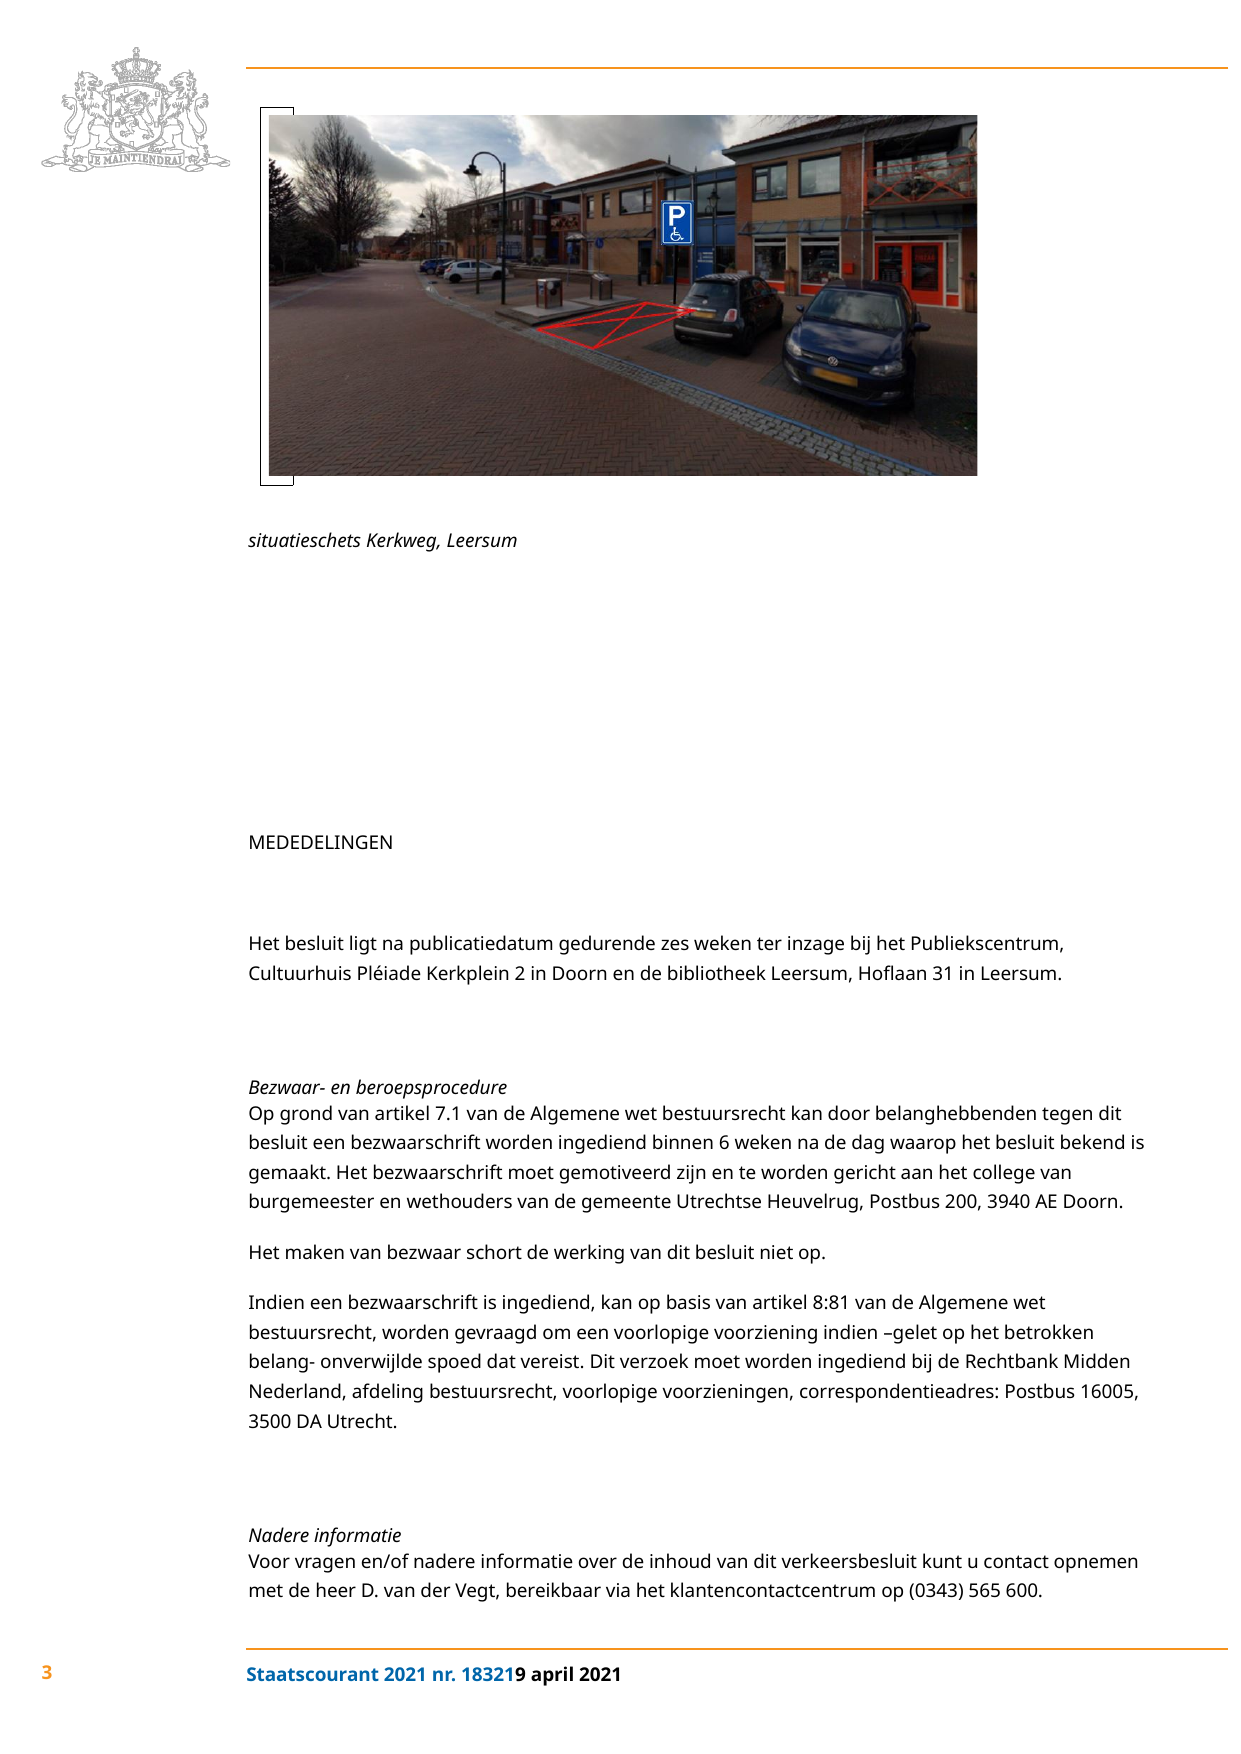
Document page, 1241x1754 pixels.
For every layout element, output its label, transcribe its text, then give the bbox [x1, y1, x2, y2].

picture [41, 47, 231, 172]
text Indien een bezwaarschrift is ingediend, kan op basis van artikel 8:81 van de Algemene wet bestuursrecht, worden gevraagd om een voorlopige voorziening indien –gelet op het betrokken belang- onverwijlde spoed dat vereist. Dit verzoek moet worden ingediend bij de Rechtbank Midden Nederland, afdeling bestuursrecht, voorlopige voorzieningen, correspondentieadres: Postbus 16005, 3500 DA Utrecht. [248, 1289, 1152, 1434]
picture [268, 115, 978, 476]
text Voor vragen en/of nadere informatie over de inhoud van dit verkeersbesluit kunt u contact opnemen met de heer D. van der Vegt, bereikbaar via het klantencontactcentrum op (0343) 565 600. [248, 1548, 1152, 1603]
text Nadere informatie [248, 1522, 1152, 1548]
text Het maken van bezwaar schort de werking van dit besluit niet op. [248, 1239, 1152, 1265]
text Op grond van artikel 7.1 van de Algemene wet bestuursrecht kan door belanghebbenden tegen dit besluit een bezwaarschrift worden ingediend binnen 6 weken na de dag waarop het besluit bekend is gemaakt. Het bezwaarschrift moet gemotiveerd zijn en te worden gericht aan het college van burgemeester en wethouders van de gemeente Utrechtse Heuvelrug, Postbus 200, 3940 AE Doorn. [248, 1100, 1152, 1214]
text MEDEDELINGEN [248, 829, 1152, 855]
text Bezwaar- en beroepsprocedure [248, 1074, 1152, 1100]
text situatieschets Kerkweg, Leersum [248, 527, 1152, 553]
text Het besluit ligt na publicatiedatum gedurende zes weken ter inzage bij het Publiekscentrum, Cultuurhuis Pléiade Kerkplein 2 in Doorn en de bibliotheek Leersum, Hoflaan 31 in Leersum. [248, 930, 1152, 986]
